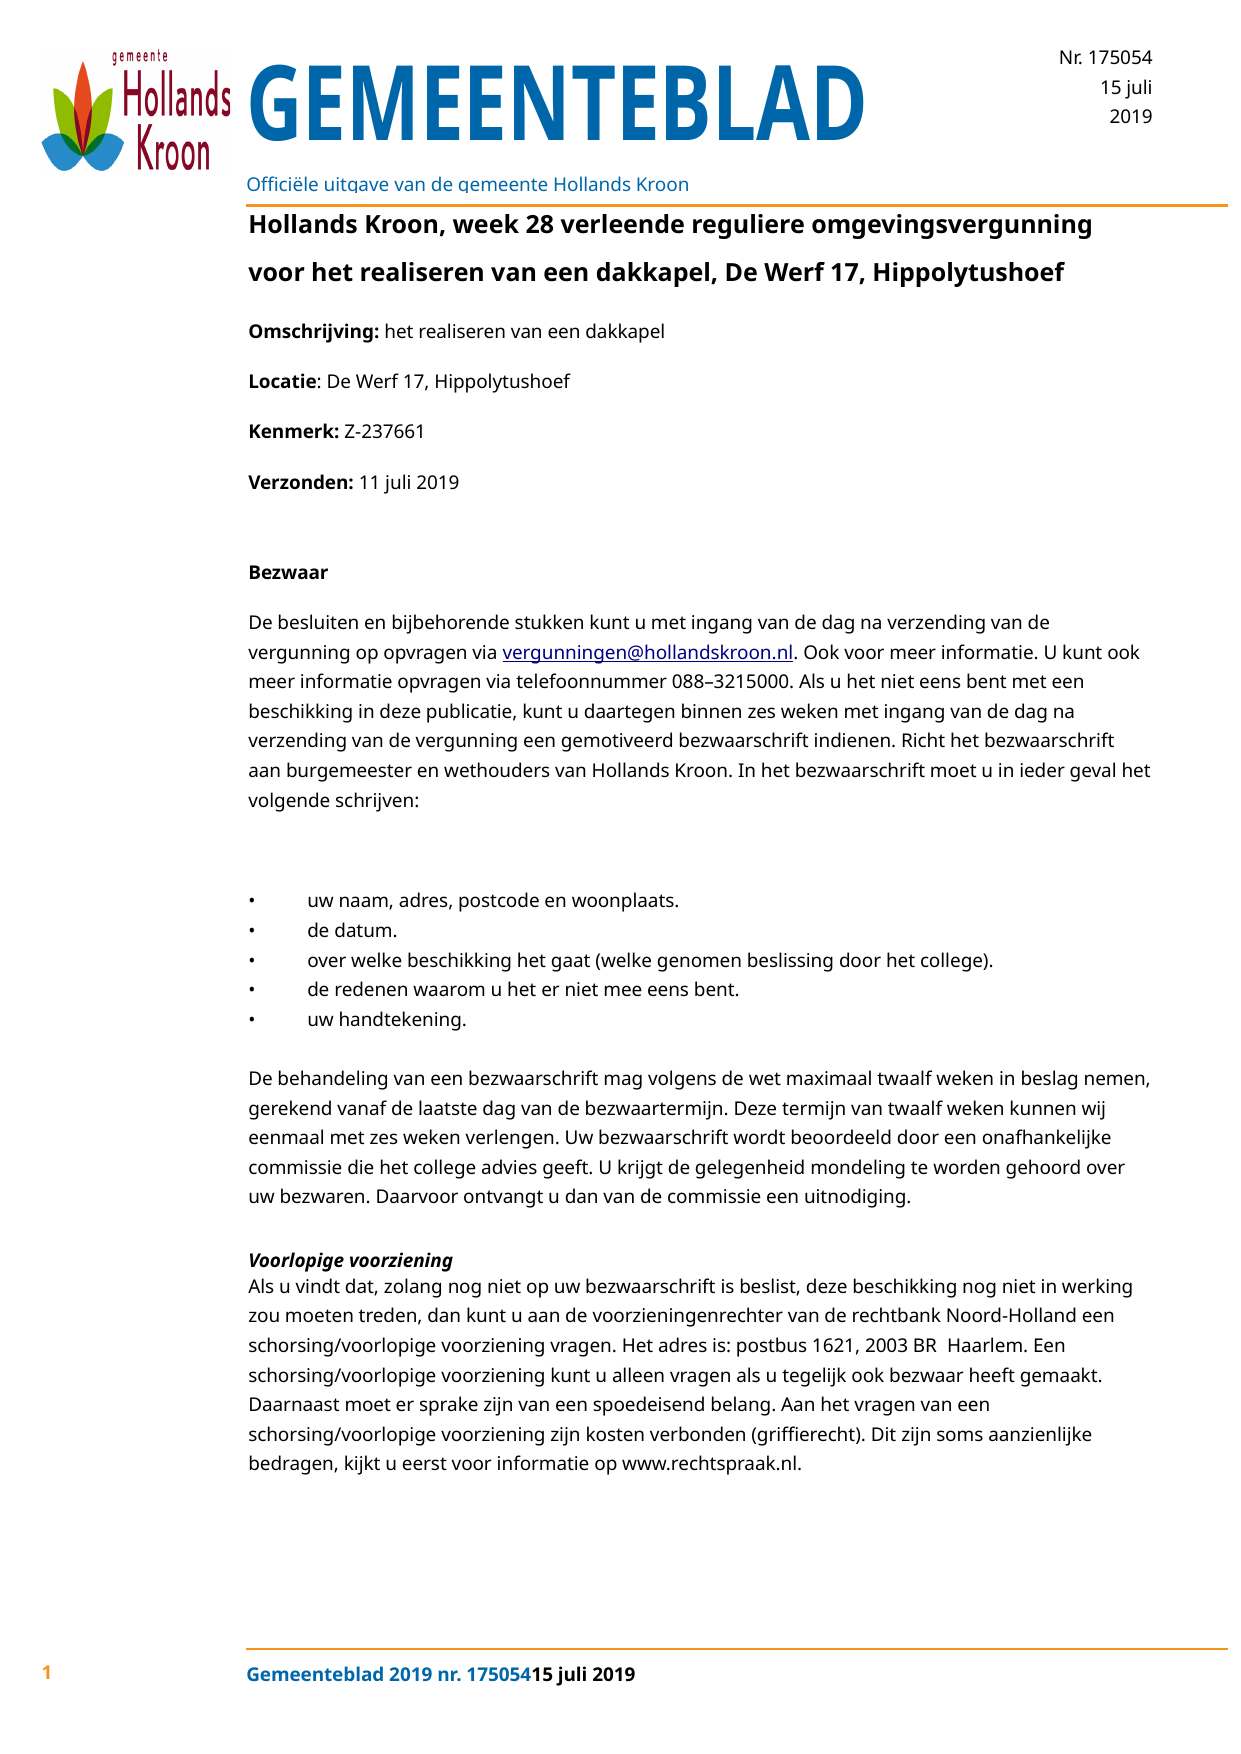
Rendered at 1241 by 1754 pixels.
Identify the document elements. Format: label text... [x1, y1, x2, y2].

text Kenmerk: Z-237661 [248, 419, 1152, 444]
list uw handtekening. [248, 1006, 1152, 1032]
list uw naam, adres, postcode en woonplaats. [248, 888, 1152, 913]
text De behandeling van een bezwaarschrift mag volgens de wet maximaal twaalf weken in beslag nemen, gerekend vanaf de laatste dag van de bezwaartermijn. Deze termijn van twaalf weken kunnen wij eenmaal met zes weken verlengen. Uw bezwaarschrift wordt beoordeeld door een onafhankelijke commissie die het college advies geeft. U krijgt de gelegenheid mondeling te worden gehoord over uw bezwaren. Daarvoor ontvangt u dan van de commissie een uitnodiging. [248, 1065, 1152, 1209]
text Omschrijving: het realiseren van een dakkapel [248, 318, 1152, 344]
text Locatie: De Werf 17, Hippolytushoef [248, 368, 1152, 394]
text Als u vindt dat, zolang nog niet op uw bezwaarschrift is beslist, deze beschikking nog niet in werking zou moeten treden, dan kunt u aan de voorzieningenrechter van de rechtbank Noord-Holland een schorsing/voorlopige voorziening vragen. Het adres is: postbus 1621, 2003 BR Haarlem. Een schorsing/voorlopige voorziening kunt u alleen vragen als u tegelijk ook bezwaar heeft gemaakt. Daarnaast moet er sprake zijn van een spoedeisend belang. Aan het vragen van een schorsing/voorlopige voorziening zijn kosten verbonden (griffierecht). Dit zijn soms aanzienlijke bedragen, kijkt u eerst voor informatie op www.rechtspraak.nl. [248, 1273, 1152, 1476]
text Voorlopige voorziening [248, 1247, 1152, 1273]
text Verzonden: 11 juli 2019 [248, 469, 1152, 495]
text Bezwaar [248, 559, 1152, 584]
list de datum. [248, 917, 1152, 943]
picture [41, 47, 231, 172]
text Hollands Kroon, week 28 verleende reguliere omgevingsvergunning voor het realiseren van een dakkapel, De Werf 17, Hippolytushoef [248, 207, 1152, 288]
list over welke beschikking het gaat (welke genomen beslissing door het college). [248, 947, 1152, 972]
text De besluiten en bijbehorende stukken kunt u met ingang van de dag na verzending van de vergunning op opvragen via vergunningen@hollandskroon.nl. Ook voor meer informatie. U kunt ook meer informatie opvragen via telefoonnummer 088–3215000. Als u het niet eens bent met een beschikking in deze publicatie, kunt u daartegen binnen zes weken met ingang van de dag na verzending van de vergunning een gemotiveerd bezwaarschrift indienen. Richt het bezwaarschrift aan burgemeester en wethouders van Hollands Kroon. In het bezwaarschrift moet u in ieder geval het volgende schrijven: [248, 609, 1152, 812]
list de redenen waarom u het er niet mee eens bent. [248, 976, 1152, 1002]
